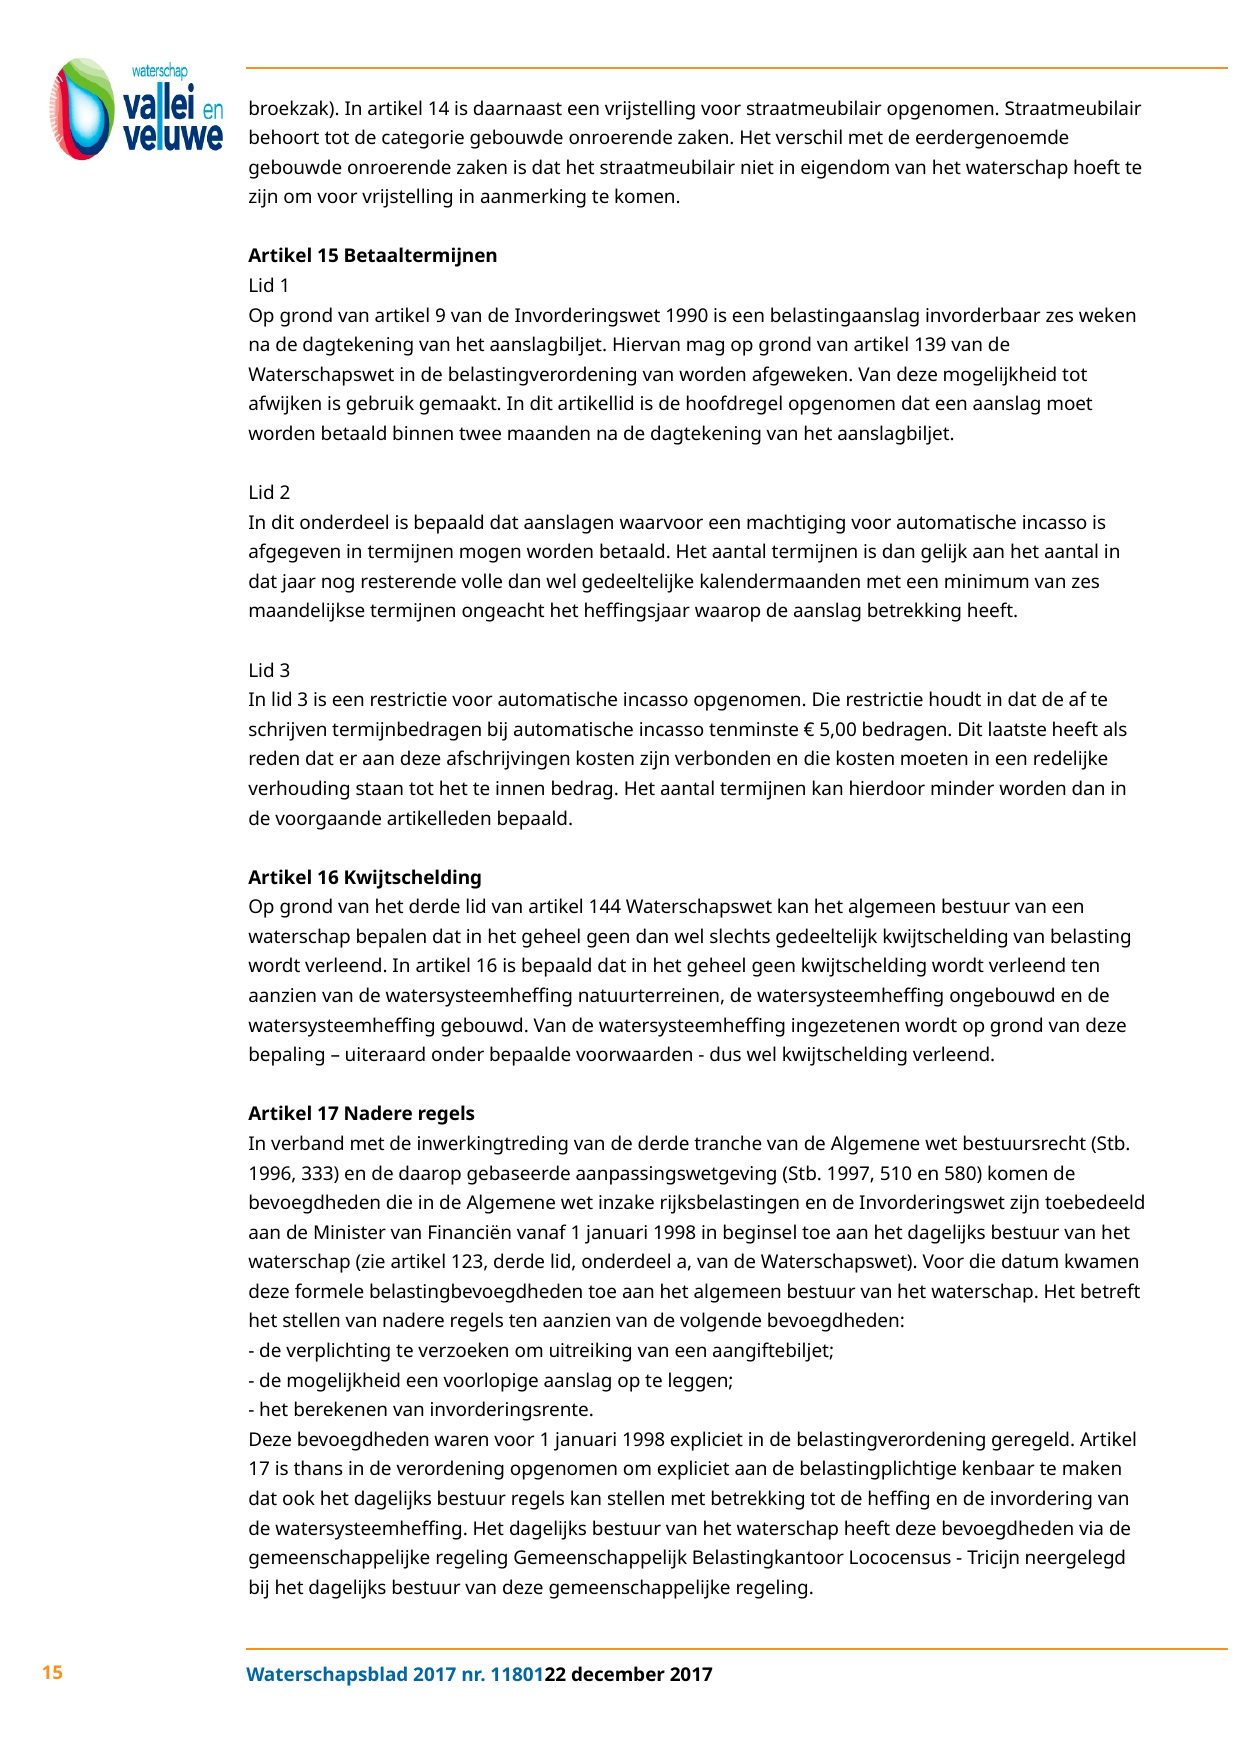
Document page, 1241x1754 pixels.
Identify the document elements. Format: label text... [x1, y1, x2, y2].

text - de mogelijkheid een voorlopige aanslag op te leggen; [248, 1367, 1152, 1393]
text In verband met de inwerkingtreding van de derde tranche van de Algemene wet bestuursrecht (Stb. 1996, 333) en de daarop gebaseerde aanpassingswetgeving (Stb. 1997, 510 en 580) komen de bevoegdheden die in de Algemene wet inzake rijksbelastingen en de Invorderingswet zijn toebedeeld aan de Minister van Financiën vanaf 1 januari 1998 in beginsel toe aan het dagelijks bestuur van het waterschap (zie artikel 123, derde lid, onderdeel a, van de Waterschapswet). Voor die datum kwamen deze formele belastingbevoegdheden toe aan het algemeen bestuur van het waterschap. Het betreft het stellen van nadere regels ten aanzien van de volgende bevoegdheden: [248, 1130, 1152, 1333]
text Op grond van artikel 9 van de Invorderingswet 1990 is een belastingaanslag invorderbaar zes weken na de dagtekening van het aanslagbiljet. Hiervan mag op grond van artikel 139 van de Waterschapswet in de belastingverordening van worden afgeweken. Van deze mogelijkheid tot afwijken is gebruik gemaakt. In dit artikellid is de hoofdregel opgenomen dat een aanslag moet worden betaald binnen twee maanden na de dagtekening van het aanslagbiljet. [248, 302, 1152, 446]
text Deze bevoegdheden waren voor 1 januari 1998 expliciet in de belastingverordening geregeld. Artikel 17 is thans in de verordening opgenomen om expliciet aan de belastingplichtige kenbaar te maken dat ook het dagelijks bestuur regels kan stellen met betrekking tot de heffing en de invordering van de watersysteemheffing. Het dagelijks bestuur van het waterschap heeft deze bevoegdheden via de gemeenschappelijke regeling Gemeenschappelijk Belastingkantoor Lococensus - Tricijn neergelegd bij het dagelijks bestuur van deze gemeenschappelijke regeling. [248, 1426, 1152, 1600]
text broekzak). In artikel 14 is daarnaast een vrijstelling voor straatmeubilair opgenomen. Straatmeubilair behoort tot de categorie gebouwde onroerende zaken. Het verschil met de eerdergenoemde gebouwde onroerende zaken is dat het straatmeubilair niet in eigendom van het waterschap hoeft te zijn om voor vrijstelling in aanmerking te komen. [248, 95, 1152, 209]
text Lid 3 [248, 657, 1152, 683]
text In lid 3 is een restrictie voor automatische incasso opgenomen. Die restrictie houdt in dat de af te schrijven termijnbedragen bij automatische incasso tenminste € 5,00 bedragen. Dit laatste heeft als reden dat er aan deze afschrijvingen kosten zijn verbonden en die kosten moeten in een redelijke verhouding staan tot het te innen bedrag. Het aantal termijnen kan hierdoor minder worden dan in de voorgaande artikelleden bepaald. [248, 686, 1152, 831]
text Artikel 16 Kwijtschelding [248, 864, 1152, 890]
text Artikel 15 Betaaltermijnen [248, 243, 1152, 268]
text Artikel 17 Nadere regels [248, 1101, 1152, 1126]
text Op grond van het derde lid van artikel 144 Waterschapswet kan het algemeen bestuur van een waterschap bepalen dat in het geheel geen dan wel slechts gedeeltelijk kwijtschelding van belasting wordt verleend. In artikel 16 is bepaald dat in het geheel geen kwijtschelding wordt verleend ten aanzien van de watersysteemheffing natuurterreinen, de watersysteemheffing ongebouwd en de watersysteemheffing gebouwd. Van de watersysteemheffing ingezetenen wordt op grond van deze bepaling – uiteraard onder bepaalde voorwaarden - dus wel kwijtschelding verleend. [248, 893, 1152, 1067]
text Lid 1 [248, 272, 1152, 298]
text In dit onderdeel is bepaald dat aanslagen waarvoor een machtiging voor automatische incasso is afgegeven in termijnen mogen worden betaald. Het aantal termijnen is dan gelijk aan het aantal in dat jaar nog resterende volle dan wel gedeeltelijke kalendermaanden met een minimum van zes maandelijkse termijnen ongeacht het heffingsjaar waarop de aanslag betrekking heeft. [248, 509, 1152, 623]
text - de verplichting te verzoeken om uitreiking van een aangiftebiljet; [248, 1337, 1152, 1363]
text - het berekenen van invorderingsrente. [248, 1396, 1152, 1422]
picture [41, 47, 231, 172]
text Lid 2 [248, 479, 1152, 505]
